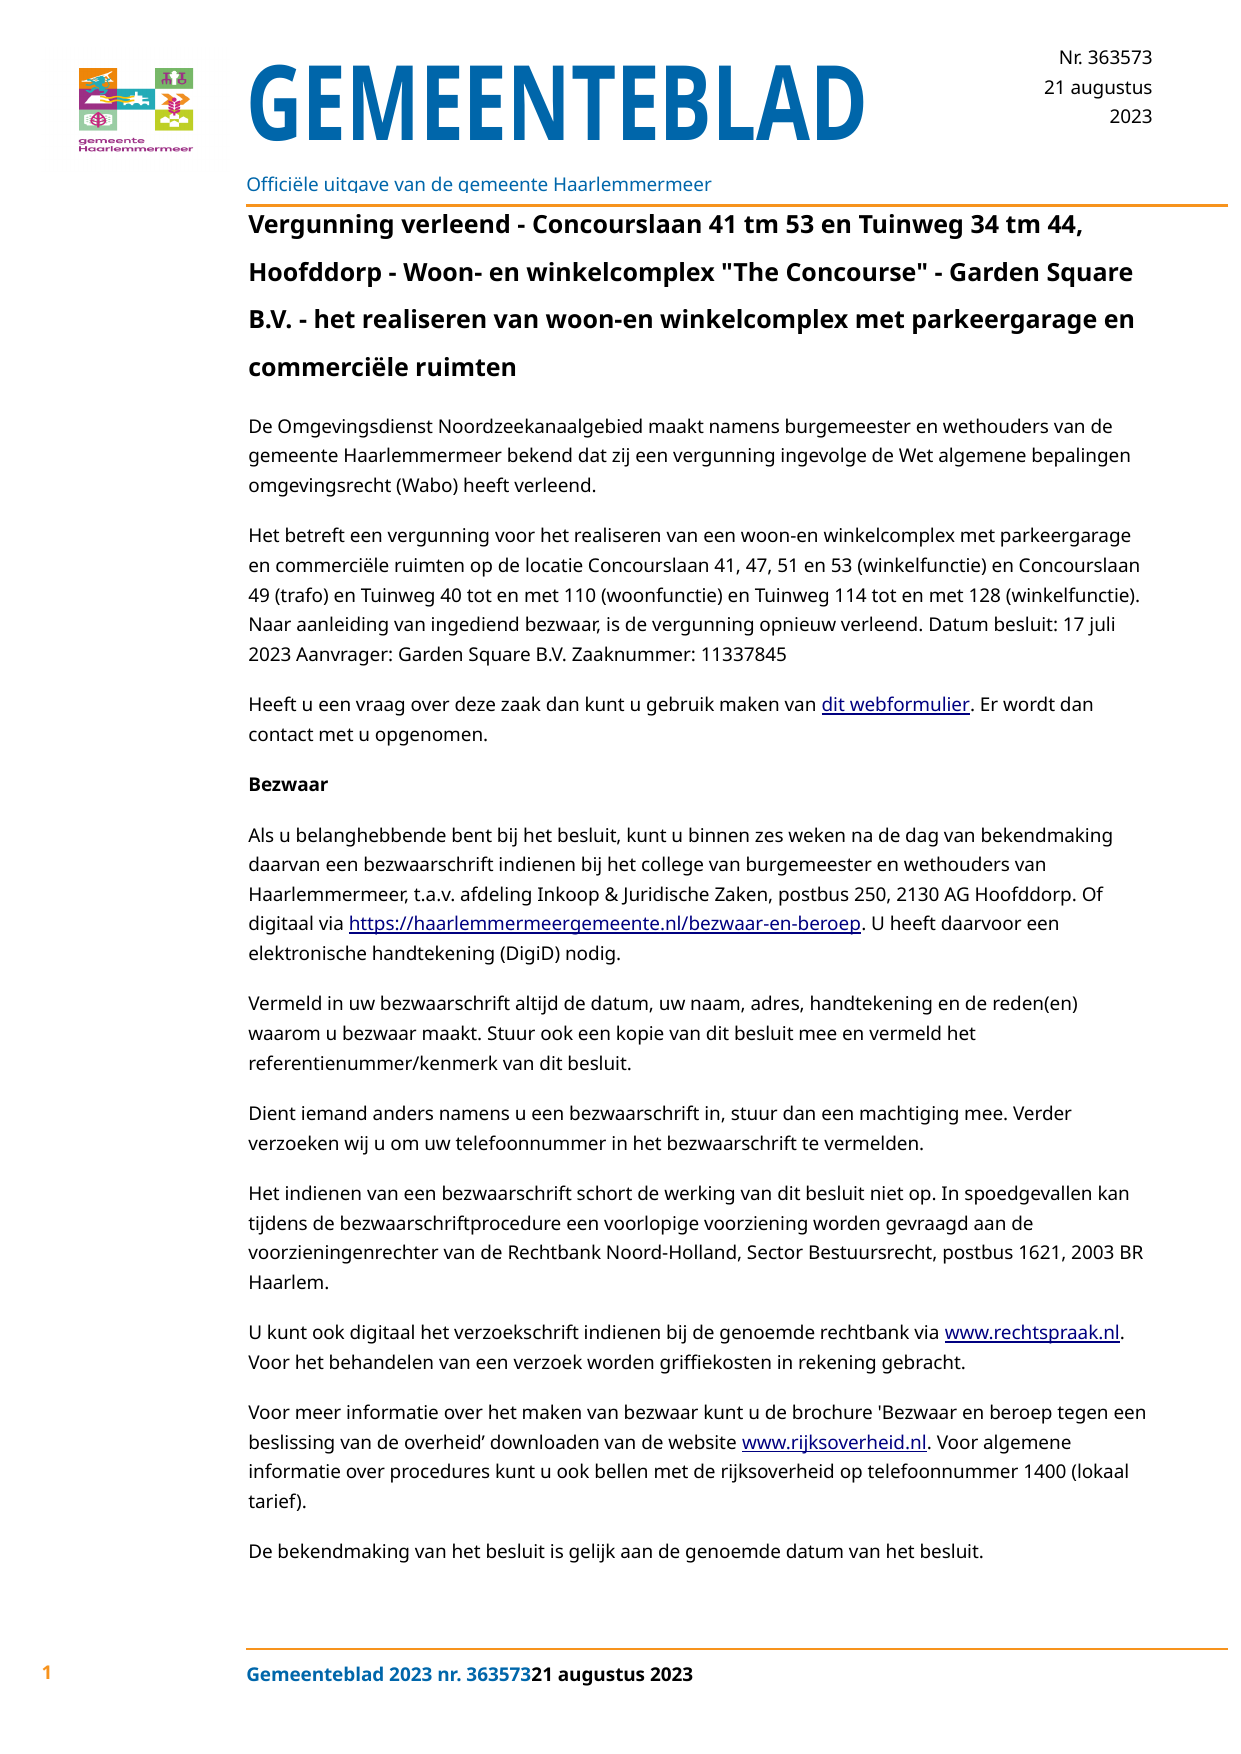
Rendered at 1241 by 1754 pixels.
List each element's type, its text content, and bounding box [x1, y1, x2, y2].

text Vermeld in uw bezwaarschrift altijd de datum, uw naam, adres, handtekening en de reden(en) waarom u bezwaar maakt. Stuur ook een kopie van dit besluit mee en vermeld het referentienummer/kenmerk van dit besluit. [248, 991, 1152, 1076]
text De Omgevingsdienst Noordzeekanaalgebied maakt namens burgemeester en wethouders van de gemeente Haarlemmermeer bekend dat zij een vergunning ingevolge de Wet algemene bepalingen omgevingsrecht (Wabo) heeft verleend. [248, 413, 1152, 498]
text Het betreft een vergunning voor het realiseren van een woon-en winkelcomplex met parkeergarage en commerciële ruimten op de locatie Concourslaan 41, 47, 51 en 53 (winkelfunctie) en Concourslaan 49 (trafo) en Tuinweg 40 tot en met 110 (woonfunctie) en Tuinweg 114 tot en met 128 (winkelfunctie). Naar aanleiding van ingediend bezwaar, is de vergunning opnieuw verleend. Datum besluit: 17 juli 2023 Aanvrager: Garden Square B.V. Zaaknummer: 11337845 [248, 523, 1152, 667]
text De bekendmaking van het besluit is gelijk aan de genoemde datum van het besluit. [248, 1538, 1152, 1564]
text Bezwaar [248, 771, 1152, 797]
text Als u belanghebbende bent bij het besluit, kunt u binnen zes weken na de dag van bekendmaking daarvan een bezwaarschrift indienen bij het college van burgemeester en wethouders van Haarlemmermeer, t.a.v. afdeling Inkoop & Juridische Zaken, postbus 250, 2130 AG Hoofddorp. Of digitaal via https://haarlemmermeergemeente.nl/bezwaar-en-beroep. U heeft daarvoor een elektronische handtekening (DigiD) nodig. [248, 822, 1152, 966]
text Dient iemand anders namens u een bezwaarschrift in, stuur dan een machtiging mee. Verder verzoeken wij u om uw telefoonnummer in het bezwaarschrift te vermelden. [248, 1100, 1152, 1156]
text Heeft u een vraag over deze zaak dan kunt u gebruik maken van dit webformulier. Er wordt dan contact met u opgenomen. [248, 691, 1152, 747]
text Het indienen van een bezwaarschrift schort de werking van dit besluit niet op. In spoedgevallen kan tijdens de bezwaarschriftprocedure een voorlopige voorziening worden gevraagd aan de voorzieningenrechter van de Rechtbank Noord-Holland, Sector Bestuursrecht, postbus 1621, 2003 BR Haarlem. [248, 1180, 1152, 1295]
text Vergunning verleend - Concourslaan 41 tm 53 en Tuinweg 34 tm 44, Hoofddorp - Woon- en winkelcomplex "The Concourse" - Garden Square B.V. - het realiseren van woon-en winkelcomplex met parkeergarage en commerciële ruimten [248, 207, 1152, 384]
picture [41, 47, 231, 172]
text U kunt ook digitaal het verzoekschrift indienen bij de genoemde rechtbank via www.rechtspraak.nl. Voor het behandelen van een verzoek worden griffiekosten in rekening gebracht. [248, 1319, 1152, 1375]
text Voor meer informatie over het maken van bezwaar kunt u de brochure 'Bezwaar en beroep tegen een beslissing van de overheid’ downloaden van de website www.rijksoverheid.nl. Voor algemene informatie over procedures kunt u ook bellen met de rijksoverheid op telefoonnummer 1400 (lokaal tarief). [248, 1399, 1152, 1514]
